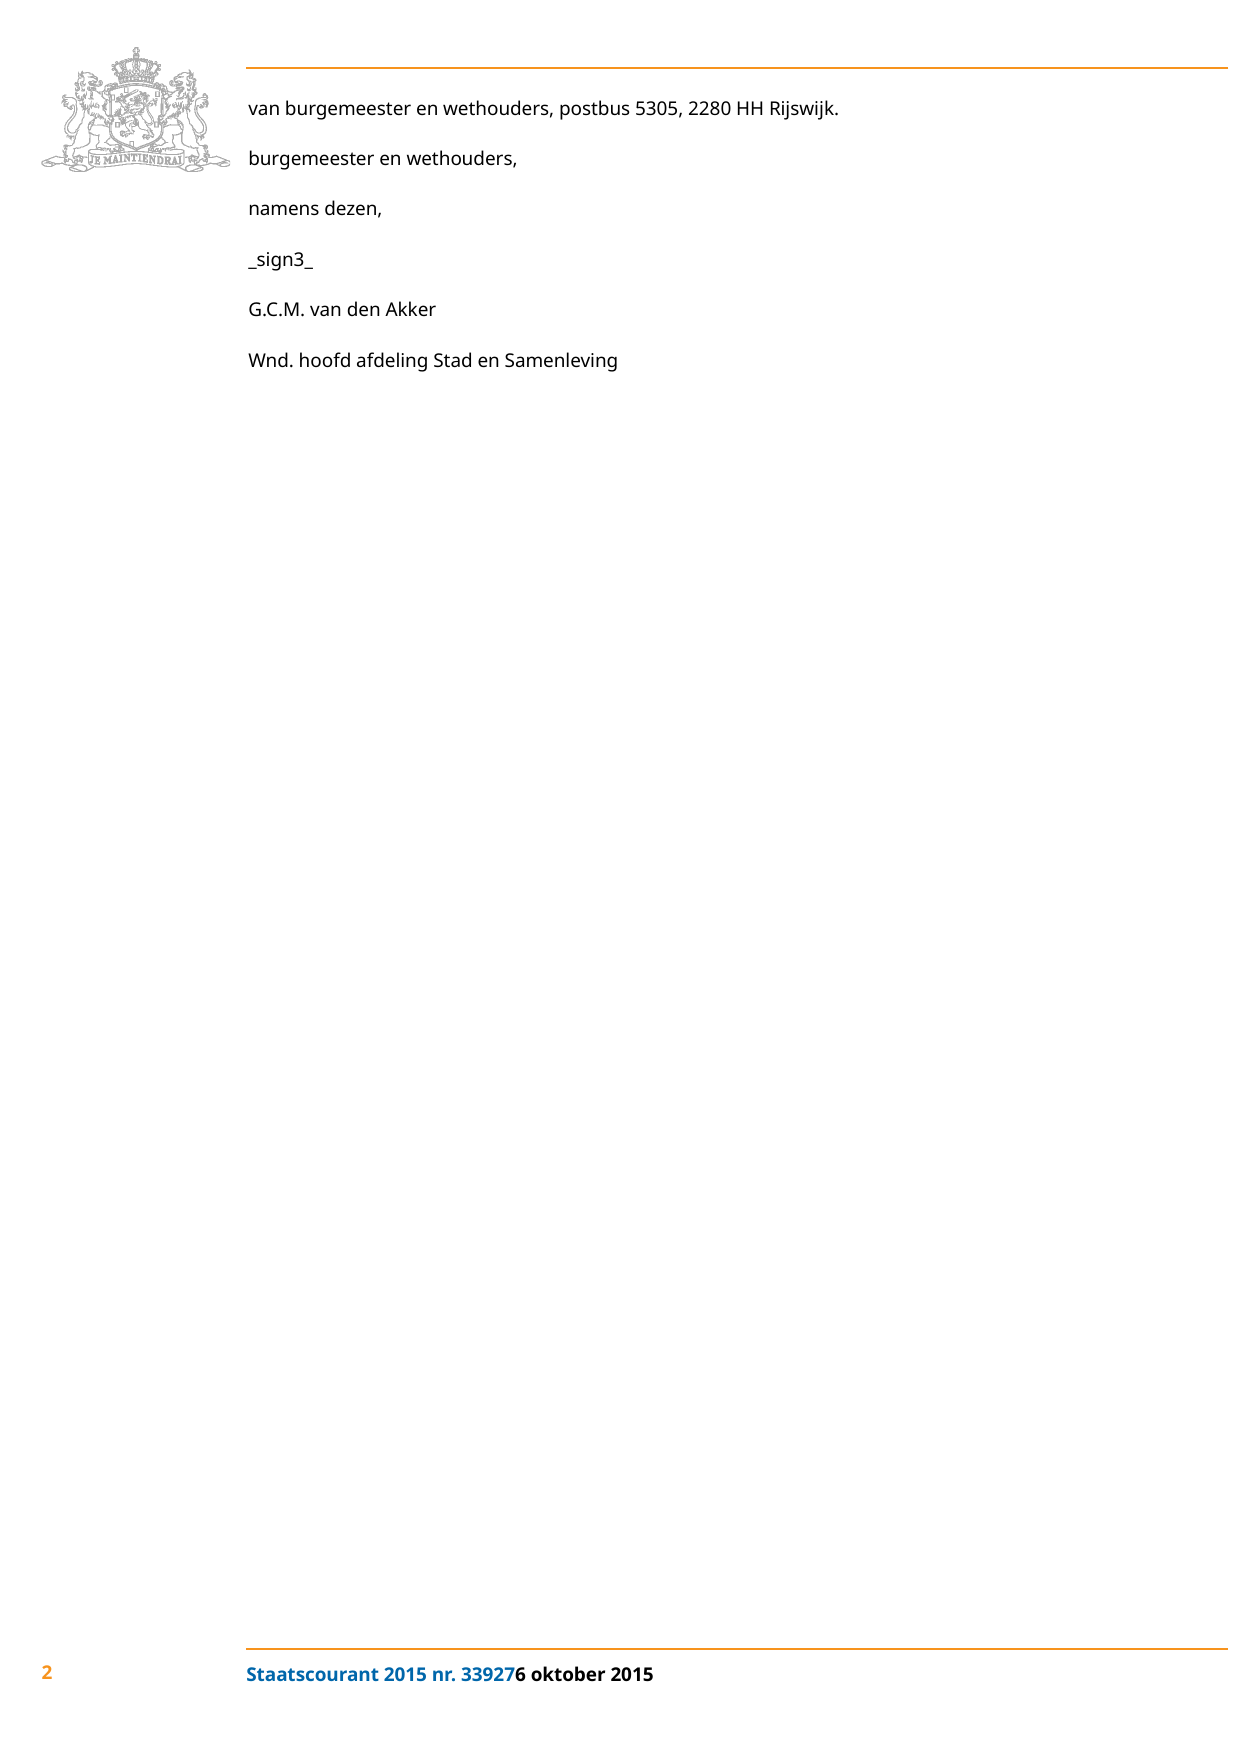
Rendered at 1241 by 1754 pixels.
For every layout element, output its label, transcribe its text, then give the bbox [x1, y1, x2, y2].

text _sign3_ [248, 246, 1152, 272]
text namens dezen, [248, 196, 1152, 221]
text Wnd. hoofd afdeling Stad en Samenleving [248, 347, 1152, 373]
text van burgemeester en wethouders, postbus 5305, 2280 HH Rijswijk. [248, 95, 1152, 121]
text burgemeester en wethouders, [248, 145, 1152, 171]
text G.C.M. van den Akker [248, 296, 1152, 322]
picture [41, 47, 231, 172]
